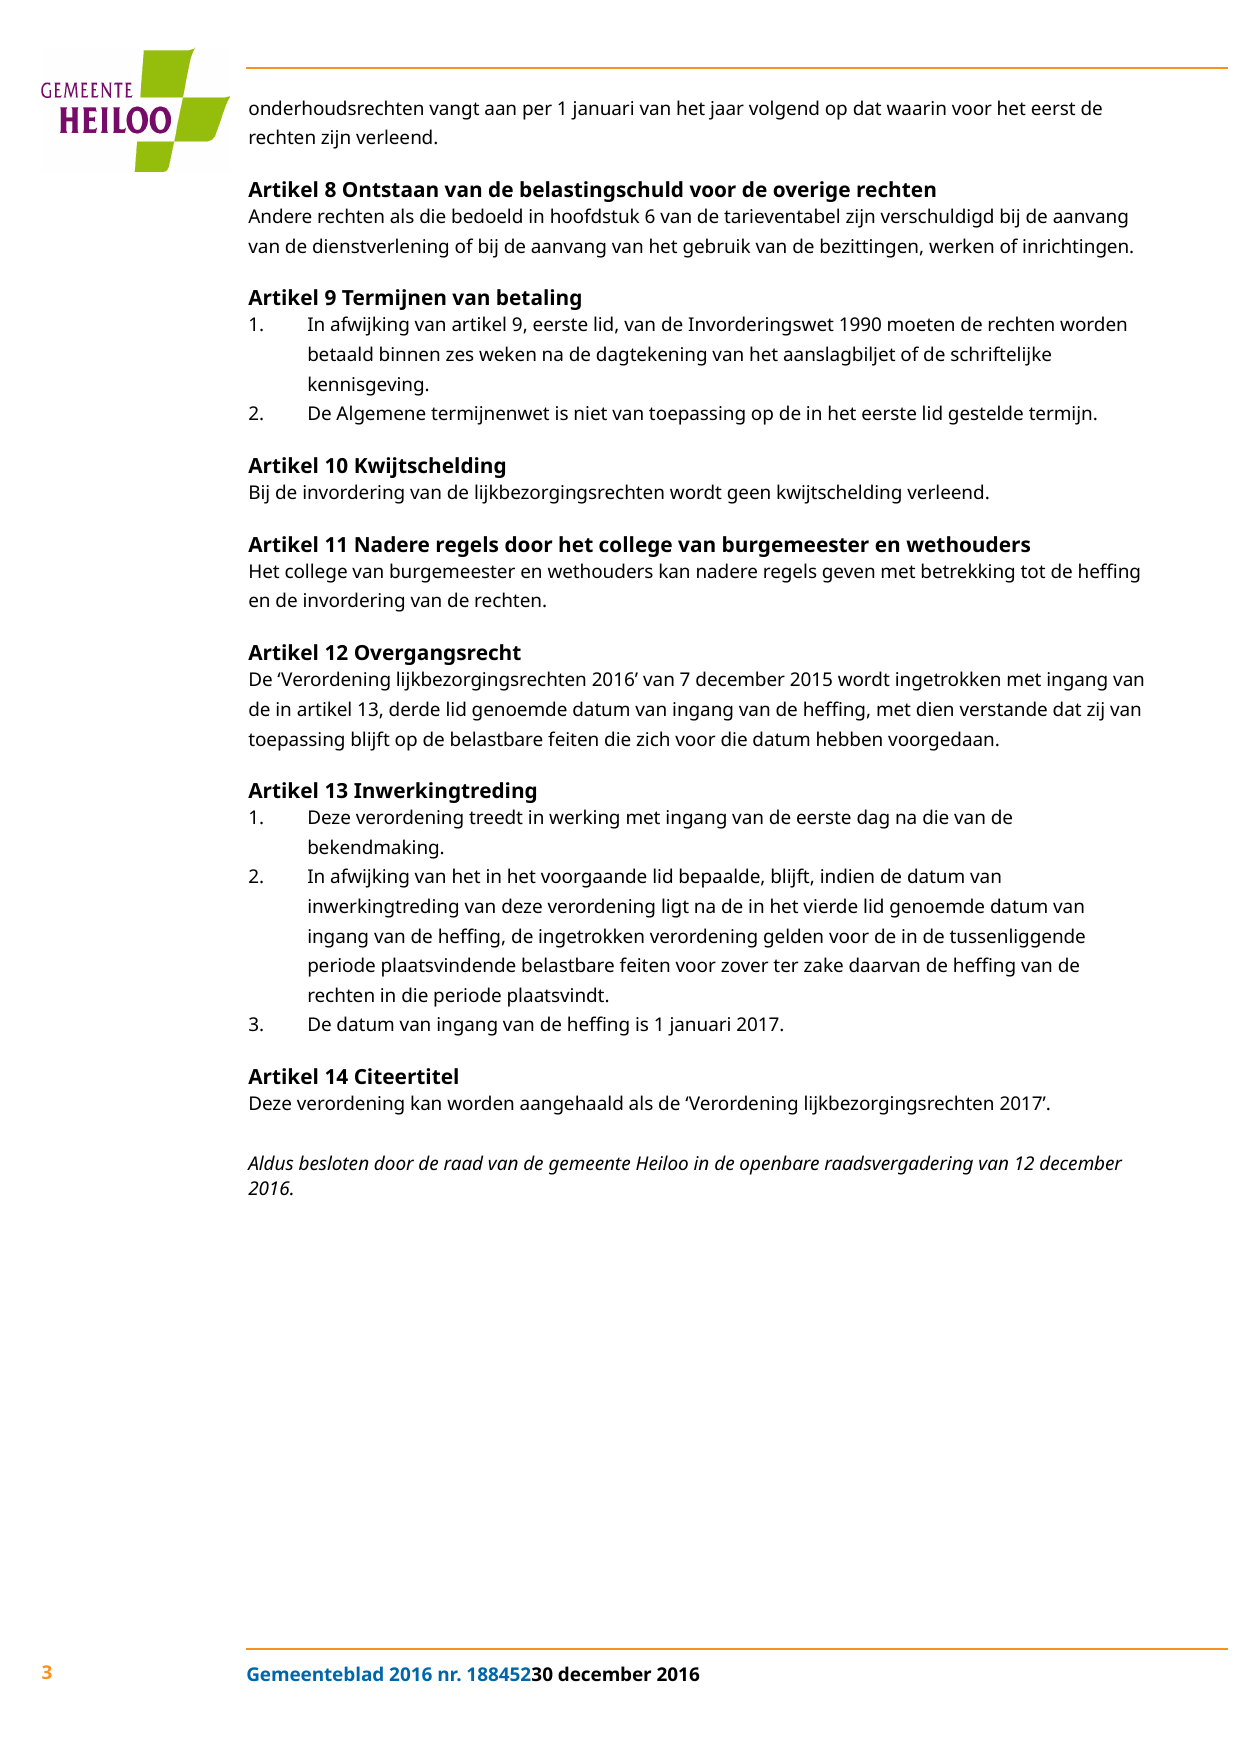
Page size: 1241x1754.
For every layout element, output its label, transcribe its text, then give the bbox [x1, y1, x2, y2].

text Andere rechten als die bedoeld in hoofdstuk 6 van de tarieventabel zijn verschuldigd bij de aanvang van de dienstverlening of bij de aanvang van het gebruik van de bezittingen, werken of inrichtingen. [248, 203, 1152, 258]
list De datum van ingang van de heffing is 1 januari 2017. [248, 1012, 1152, 1037]
text De ‘Verordening lijkbezorgingsrechten 2016’ van 7 december 2015 wordt ingetrokken met ingang van de in artikel 13, derde lid genoemde datum van ingang van de heffing, met dien verstande dat zij van toepassing blijft op de belastbare feiten die zich voor die datum hebben voorgedaan. [248, 667, 1152, 751]
text Artikel 10 Kwijtschelding [248, 451, 1152, 479]
text Artikel 12 Overgangsrecht [248, 638, 1152, 667]
list Deze verordening treedt in werking met ingang van de eerste dag na die van de bekendmaking. [248, 804, 1152, 860]
text onderhoudsrechten vangt aan per 1 januari van het jaar volgend op dat waarin voor het eerst de rechten zijn verleend. [248, 95, 1152, 150]
picture [41, 47, 231, 172]
list In afwijking van het in het voorgaande lid bepaalde, blijft, indien de datum van inwerkingtreding van deze verordening ligt na de in het vierde lid genoemde datum van ingang van de heffing, de ingetrokken verordening gelden voor de in de tussenliggende periode plaatsvindende belastbare feiten voor zover ter zake daarvan de heffing van de rechten in die periode plaatsvindt. [248, 864, 1152, 1008]
list In afwijking van artikel 9, eerste lid, van de Invorderingswet 1990 moeten de rechten worden betaald binnen zes weken na de dagtekening van het aanslagbiljet of de schriftelijke kennisgeving. [248, 312, 1152, 397]
text Bij de invordering van de lijkbezorgingsrechten wordt geen kwijtschelding verleend. [248, 479, 1152, 505]
text Artikel 8 Ontstaan van de belastingschuld voor de overige rechten [248, 175, 1152, 203]
text Het college van burgemeester en wethouders kan nadere regels geven met betrekking tot de heffing en de invordering van de rechten. [248, 558, 1152, 613]
text Artikel 14 Citeertitel [248, 1062, 1152, 1091]
text Aldus besloten door de raad van de gemeente Heiloo in de openbare raadsvergadering van 12 december 2016. [248, 1150, 1152, 1201]
list De Algemene termijnenwet is niet van toepassing op de in het eerste lid gestelde termijn. [248, 400, 1152, 426]
text Deze verordening kan worden aangehaald als de ‘Verordening lijkbezorgingsrechten 2017’. [248, 1091, 1152, 1116]
text Artikel 13 Inwerkingtreding [248, 776, 1152, 804]
text Artikel 11 Nadere regels door het college van burgemeester en wethouders [248, 530, 1152, 558]
text Artikel 9 Termijnen van betaling [248, 283, 1152, 312]
